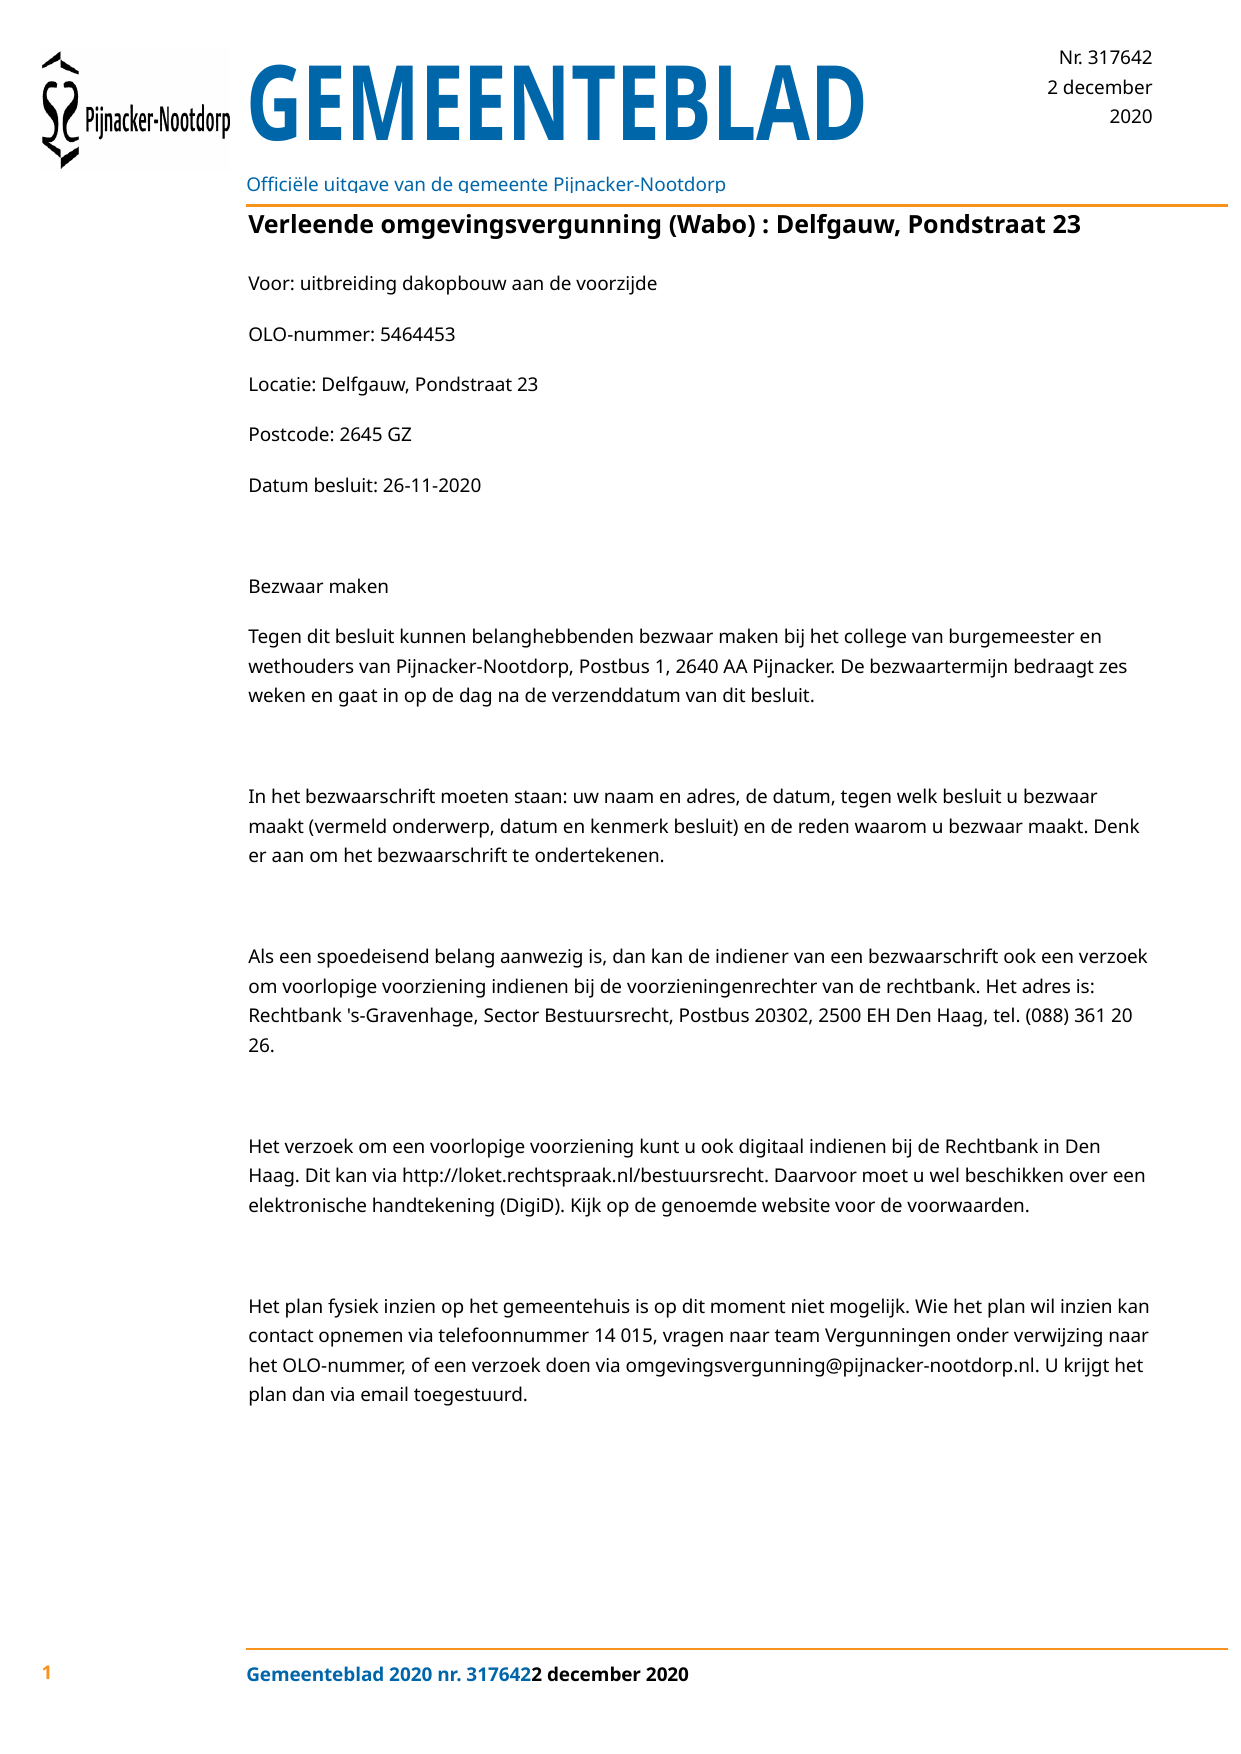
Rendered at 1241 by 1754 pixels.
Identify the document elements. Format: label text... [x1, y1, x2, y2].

text Voor: uitbreiding dakopbouw aan de voorzijde [248, 270, 1152, 296]
text In het bezwaarschrift moeten staan: uw naam en adres, de datum, tegen welk besluit u bezwaar maakt (vermeld onderwerp, datum en kenmerk besluit) en de reden waarom u bezwaar maakt. Denk er aan om het bezwaarschrift te ondertekenen. [248, 783, 1152, 868]
text Bezwaar maken [248, 573, 1152, 598]
text OLO-nummer: 5464453 [248, 321, 1152, 346]
text Tegen dit besluit kunnen belanghebbenden bezwaar maken bij het college van burgemeester en wethouders van Pijnacker-Nootdorp, Postbus 1, 2640 AA Pijnacker. De bezwaartermijn bedraagt zes weken en gaat in op de dag na de verzenddatum van dit besluit. [248, 623, 1152, 708]
text Het plan fysiek inzien op het gemeentehuis is op dit moment niet mogelijk. Wie het plan wil inzien kan contact opnemen via telefoonnummer 14 015, vragen naar team Vergunningen onder verwijzing naar het OLO-nummer, of een verzoek doen via omgevingsvergunning@pijnacker-nootdorp.nl. U krijgt het plan dan via email toegestuurd. [248, 1293, 1152, 1407]
text Het verzoek om een voorlopige voorziening kunt u ook digitaal indienen bij de Rechtbank in Den Haag. Dit kan via http://loket.rechtspraak.nl/bestuursrecht. Daarvoor moet u wel beschikken over een elektronische handtekening (DigiD). Kijk op de genoemde website voor de voorwaarden. [248, 1133, 1152, 1218]
text Verleende omgevingsvergunning (Wabo) : Delfgauw, Pondstraat 23 [248, 207, 1152, 241]
picture [41, 47, 231, 172]
text Locatie: Delfgauw, Pondstraat 23 [248, 371, 1152, 397]
text Als een spoedeisend belang aanwezig is, dan kan de indiener van een bezwaarschrift ook een verzoek om voorlopige voorziening indienen bij de voorzieningenrechter van de rechtbank. Het adres is: Rechtbank 's-Gravenhage, Sector Bestuursrecht, Postbus 20302, 2500 EH Den Haag, tel. (088) 361 20 26. [248, 943, 1152, 1058]
text Postcode: 2645 GZ [248, 422, 1152, 447]
text Datum besluit: 26-11-2020 [248, 472, 1152, 498]
